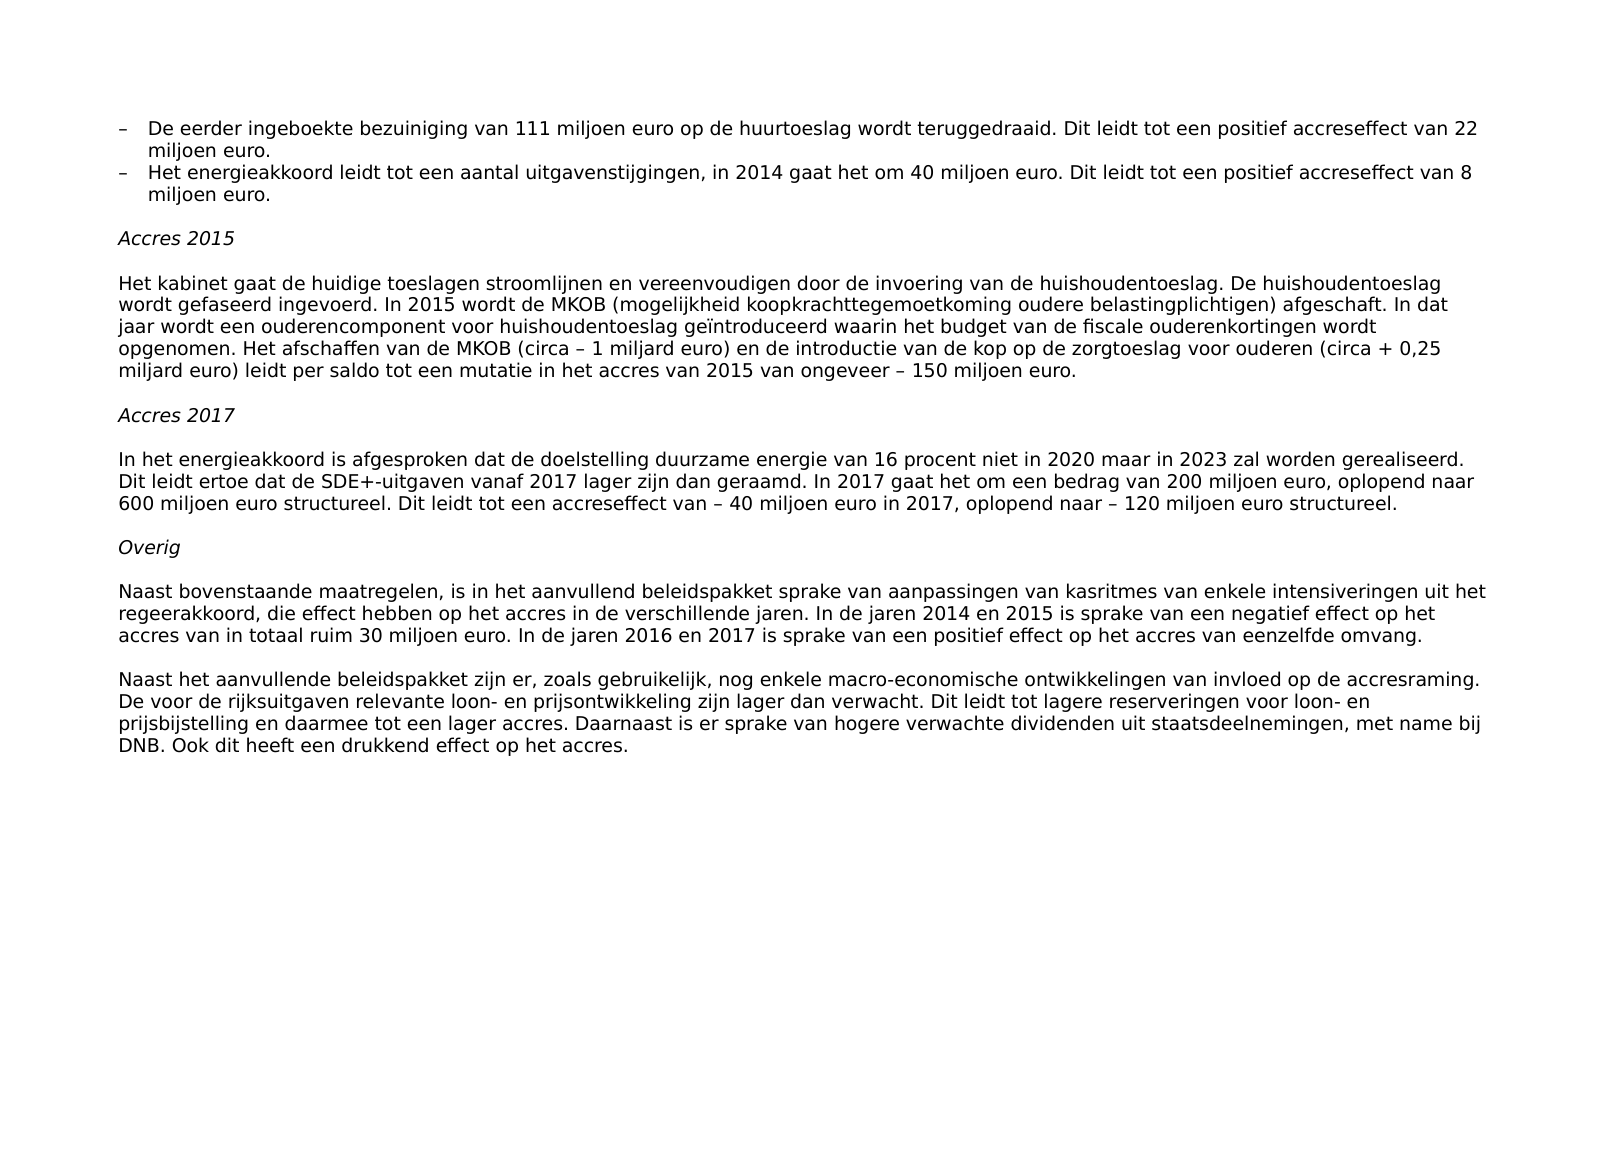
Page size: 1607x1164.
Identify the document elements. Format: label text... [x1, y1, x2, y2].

text – Het energieakkoord leidt tot een aantal uitgavenstijgingen, in 2014 gaat het om 40 miljoen euro. Dit leidt tot een positief accreseffect van 8 miljoen euro. [118, 162, 1488, 206]
text Naast bovenstaande maatregelen, is in het aanvullend beleidspakket sprake van aanpassingen van kasritmes van enkele intensiveringen uit het regeerakkoord, die effect hebben op het accres in de verschillende jaren. In de jaren 2014 en 2015 is sprake van een negatief effect op het accres van in totaal ruim 30 miljoen euro. In de jaren 2016 en 2017 is sprake van een positief effect op het accres van eenzelfde omvang. [118, 581, 1488, 647]
text In het energieakkoord is afgesproken dat de doelstelling duurzame energie van 16 procent niet in 2020 maar in 2023 zal worden gerealiseerd. Dit leidt ertoe dat de SDE+-uitgaven vanaf 2017 lager zijn dan geraamd. In 2017 gaat het om een bedrag van 200 miljoen euro, oplopend naar 600 miljoen euro structureel. Dit leidt tot een accreseffect van – 40 miljoen euro in 2017, oplopend naar – 120 miljoen euro structureel. [118, 449, 1488, 514]
text Het kabinet gaat de huidige toeslagen stroomlijnen en vereenvoudigen door de invoering van de huishoudentoeslag. De huishoudentoeslag wordt gefaseerd ingevoerd. In 2015 wordt de MKOB (mogelijkheid koopkrachttegemoetkoming oudere belastingplichtigen) afgeschaft. In dat jaar wordt een ouderencomponent voor huishoudentoeslag geïntroduceerd waarin het budget van de fiscale ouderenkortingen wordt opgenomen. Het afschaffen van de MKOB (circa – 1 miljard euro) en de introductie van de kop op de zorgtoeslag voor ouderen (circa + 0,25 miljard euro) leidt per saldo tot een mutatie in het accres van 2015 van ongeveer – 150 miljoen euro. [118, 272, 1488, 382]
subtitle Accres 2015 [118, 228, 1488, 250]
text – De eerder ingeboekte bezuiniging van 111 miljoen euro op de huurtoeslag wordt teruggedraaid. Dit leidt tot een positief accreseffect van 22 miljoen euro. [118, 118, 1488, 162]
text Naast het aanvullende beleidspakket zijn er, zoals gebruikelijk, nog enkele macro-economische ontwikkelingen van invloed op de accresraming. De voor de rijksuitgaven relevante loon- en prijsontwikkeling zijn lager dan verwacht. Dit leidt tot lagere reserveringen voor loon- en prijsbijstelling en daarmee tot een lager accres. Daarnaast is er sprake van hogere verwachte dividenden uit staatsdeelnemingen, met name bij DNB. Ook dit heeft een drukkend effect op het accres. [118, 669, 1488, 757]
subtitle Accres 2017 [118, 404, 1488, 426]
subtitle Overig [118, 537, 1488, 559]
